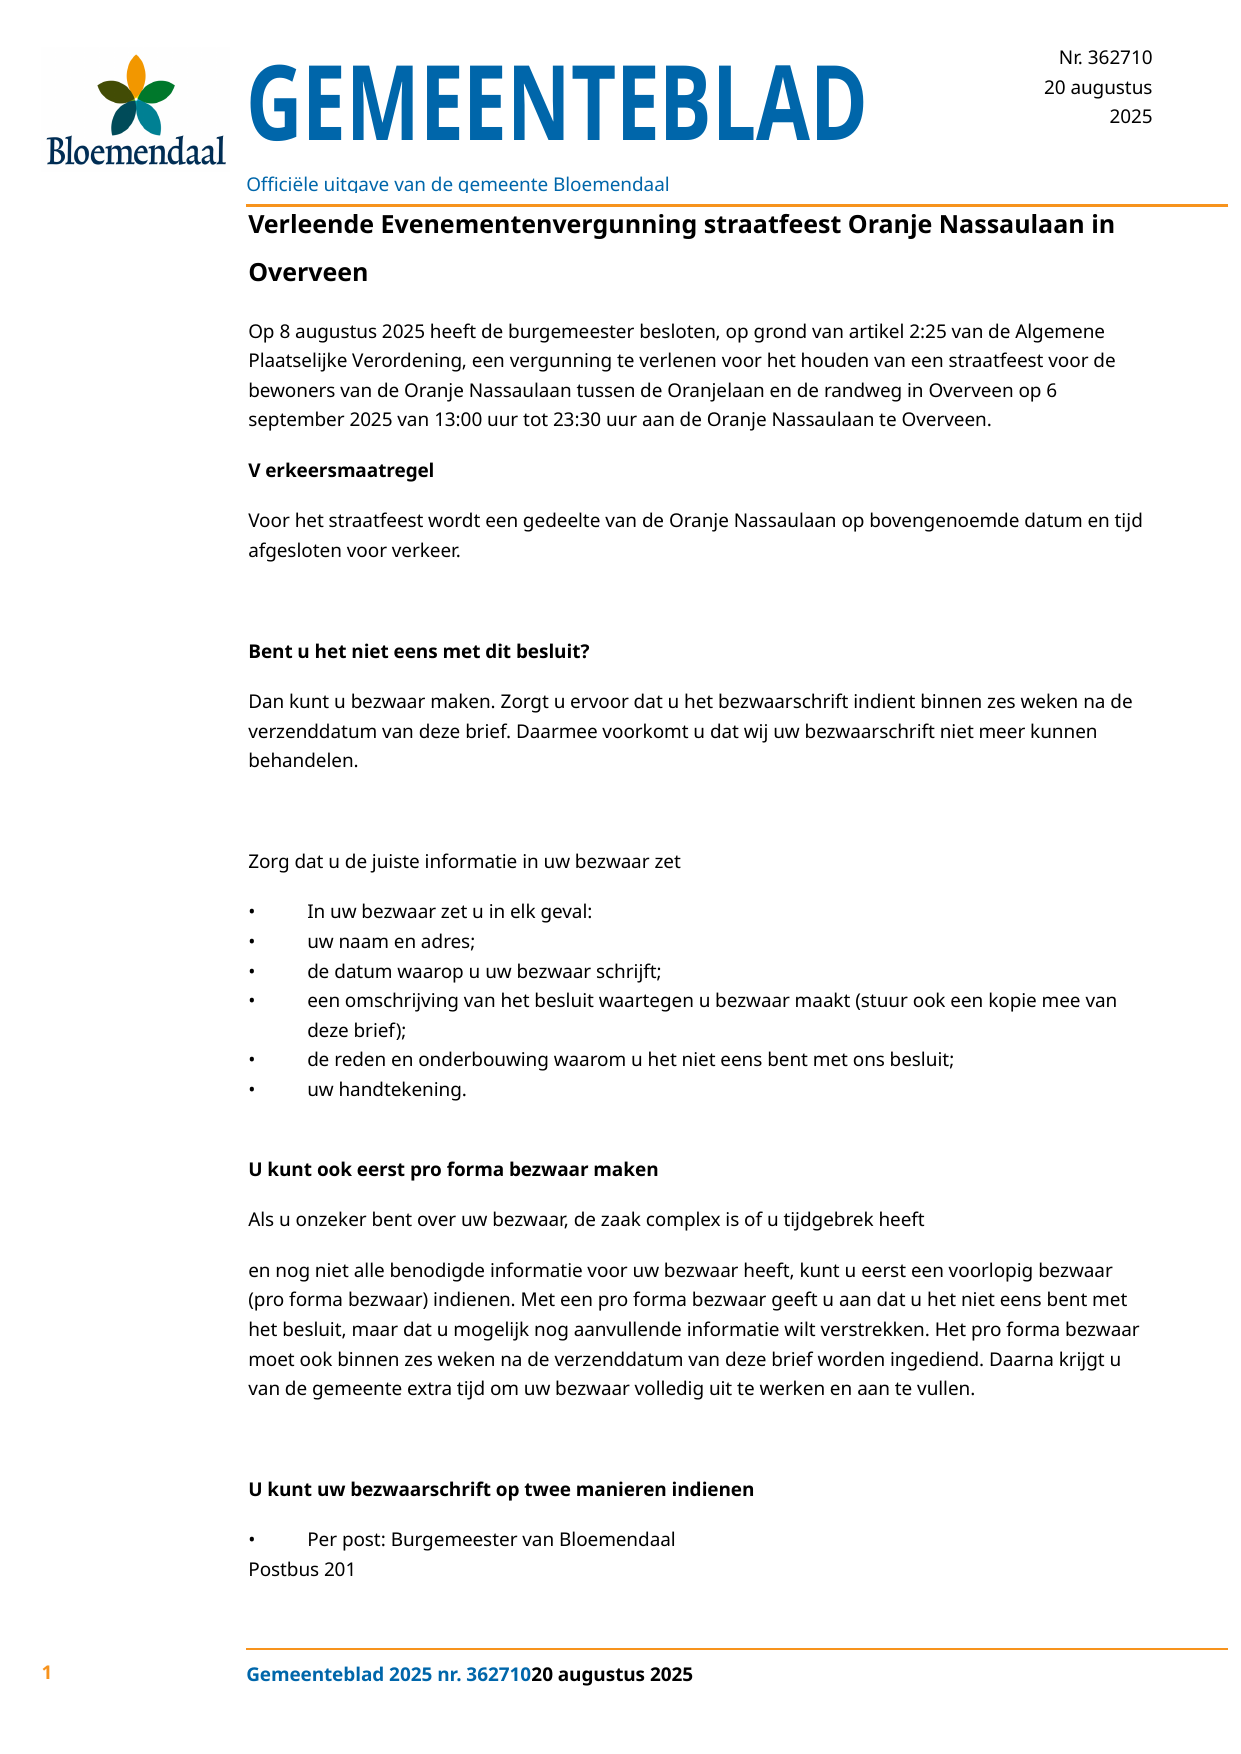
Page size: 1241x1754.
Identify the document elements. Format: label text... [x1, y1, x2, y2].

text U kunt ook eerst pro forma bezwaar maken [248, 1156, 1152, 1182]
text Op 8 augustus 2025 heeft de burgemeester besloten, op grond van artikel 2:25 van de Algemene Plaatselijke Verordening, een vergunning te verlenen voor het houden van een straatfeest voor de bewoners van de Oranje Nassaulaan tussen de Oranjelaan en de randweg in Overveen op 6 september 2025 van 13:00 uur tot 23:30 uur aan de Oranje Nassaulaan te Overveen. [248, 318, 1152, 432]
list de reden en onderbouwing waarom u het niet eens bent met ons besluit; [248, 1047, 1152, 1072]
text Voor het straatfeest wordt een gedeelte van de Oranje Nassaulaan op bovengenoemde datum en tijd afgesloten voor verkeer. [248, 507, 1152, 563]
text Postbus 201 [248, 1556, 1152, 1582]
list uw naam en adres; [248, 928, 1152, 954]
list de datum waarop u uw bezwaar schrijft; [248, 958, 1152, 984]
list Per post: Burgemeester van Bloemendaal [248, 1527, 1152, 1552]
text en nog niet alle benodigde informatie voor uw bezwaar heeft, kunt u eerst een voorlopig bezwaar (pro forma bezwaar) indienen. Met een pro forma bezwaar geeft u aan dat u het niet eens bent met het besluit, maar dat u mogelijk nog aanvullende informatie wilt verstrekken. Het pro forma bezwaar moet ook binnen zes weken na de verzenddatum van deze brief worden ingediend. Daarna krijgt u van de gemeente extra tijd om uw bezwaar volledig uit te werken en aan te vullen. [248, 1257, 1152, 1401]
picture [41, 47, 231, 172]
list In uw bezwaar zet u in elk geval: [248, 899, 1152, 924]
text Dan kunt u bezwaar maken. Zorgt u ervoor dat u het bezwaarschrift indient binnen zes weken na de verzenddatum van deze brief. Daarmee voorkomt u dat wij uw bezwaarschrift niet meer kunnen behandelen. [248, 688, 1152, 773]
text Bent u het niet eens met dit besluit? [248, 638, 1152, 664]
text Als u onzeker bent over uw bezwaar, de zaak complex is of u tijdgebrek heeft [248, 1207, 1152, 1232]
text V erkeersmaatregel [248, 457, 1152, 483]
text Zorg dat u de juiste informatie in uw bezwaar zet [248, 848, 1152, 874]
text Verleende Evenementenvergunning straatfeest Oranje Nassaulaan in Overveen [248, 207, 1152, 288]
text U kunt uw bezwaarschrift op twee manieren indienen [248, 1476, 1152, 1502]
list uw handtekening. [248, 1076, 1152, 1102]
list een omschrijving van het besluit waartegen u bezwaar maakt (stuur ook een kopie mee van deze brief); [248, 987, 1152, 1043]
